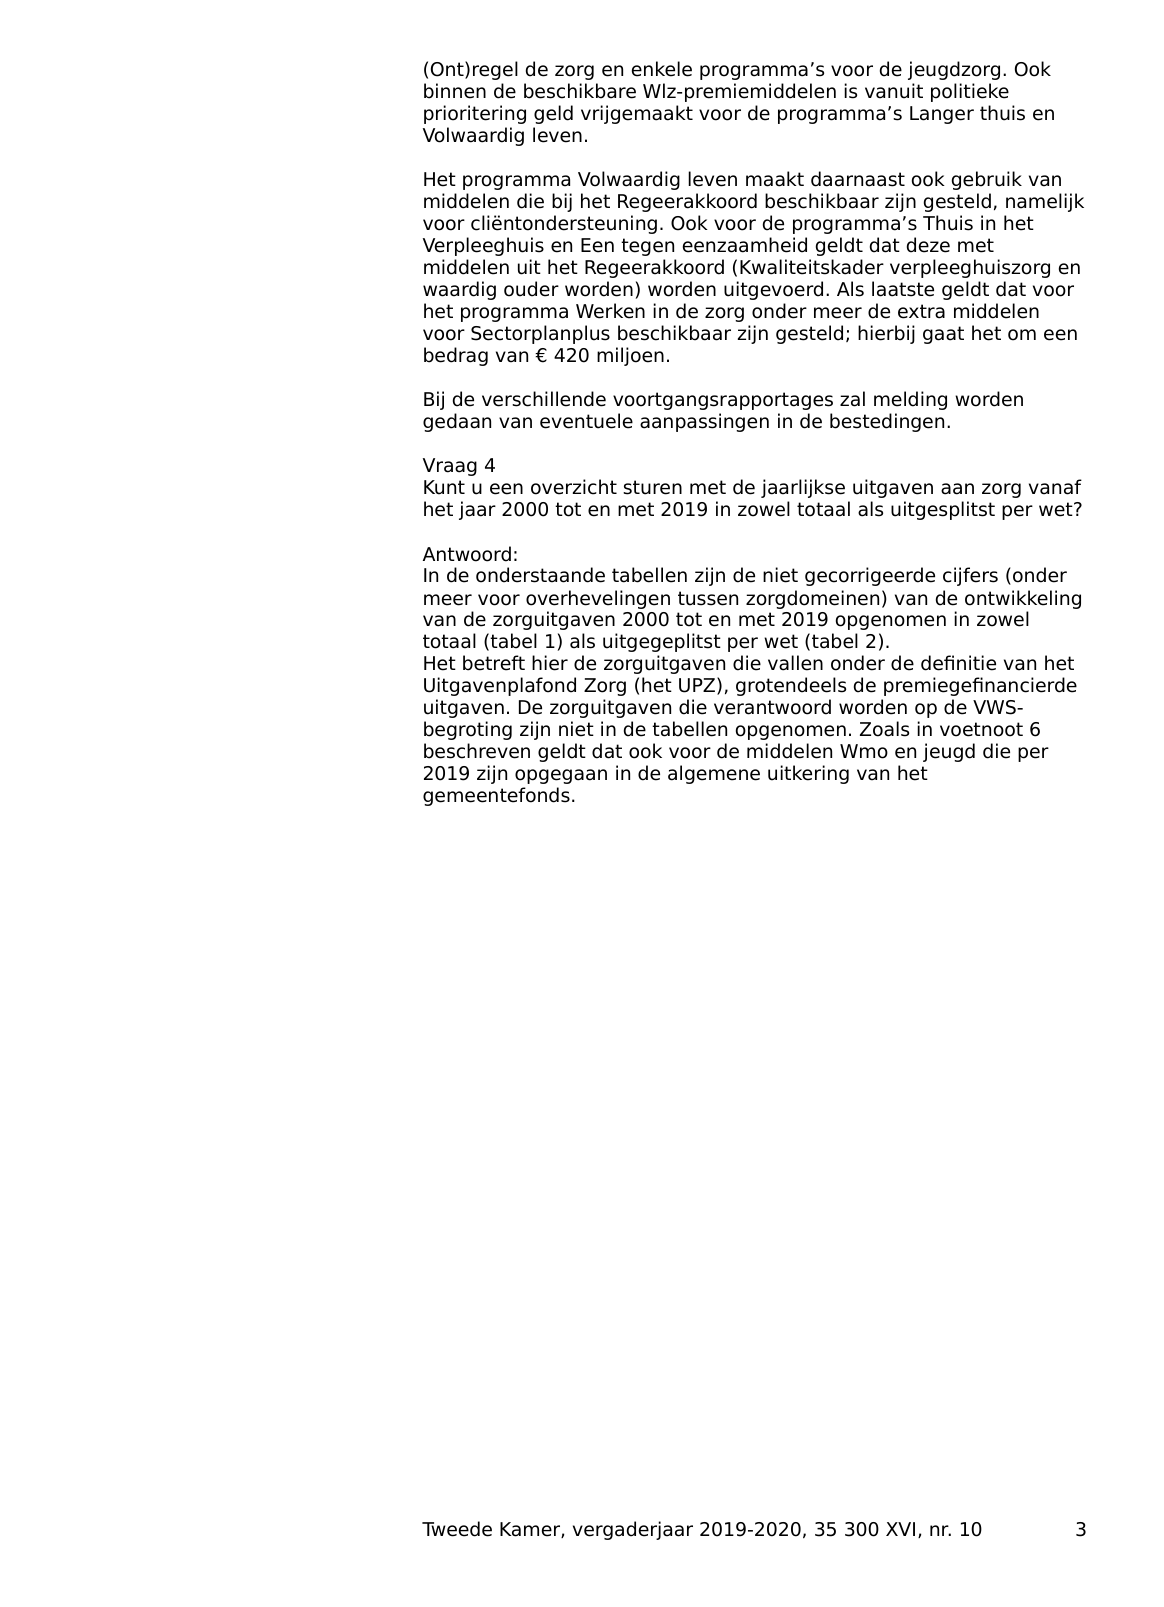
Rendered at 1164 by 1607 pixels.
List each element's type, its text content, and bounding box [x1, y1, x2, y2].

text Bij de verschillende voortgangsrapportages zal melding worden gedaan van eventuele aanpassingen in de bestedingen. [422, 389, 1087, 433]
text (Ont)regel de zorg en enkele programma’s voor de jeugdzorg. Ook binnen de beschikbare Wlz-premiemiddelen is vanuit politieke prioritering geld vrijgemaakt voor de programma’s Langer thuis en Volwaardig leven. [422, 59, 1087, 147]
text Het betreft hier de zorguitgaven die vallen onder de definitie van het Uitgavenplafond Zorg (het UPZ), grotendeels de premiegefinancierde uitgaven. De zorguitgaven die verantwoord worden op de VWS-begroting zijn niet in de tabellen opgenomen. Zoals in voetnoot 6 beschreven geldt dat ook voor de middelen Wmo en jeugd die per 2019 zijn opgegaan in de algemene uitkering van het gemeentefonds. [422, 653, 1087, 807]
text In de onderstaande tabellen zijn de niet gecorrigeerde cijfers (onder meer voor overhevelingen tussen zorgdomeinen) van de ontwikkeling van de zorguitgaven 2000 tot en met 2019 opgenomen in zowel totaal (tabel 1) als uitgegeplitst per wet (tabel 2). [422, 565, 1087, 653]
text Het programma Volwaardig leven maakt daarnaast ook gebruik van middelen die bij het Regeerakkoord beschikbaar zijn gesteld, namelijk voor cliëntondersteuning. Ook voor de programma’s Thuis in het Verpleeghuis en Een tegen eenzaamheid geldt dat deze met middelen uit het Regeerakkoord (Kwaliteitskader verpleeghuiszorg en waardig ouder worden) worden uitgevoerd. Als laatste geldt dat voor het programma Werken in de zorg onder meer de extra middelen voor Sectorplanplus beschikbaar zijn gesteld; hierbij gaat het om een bedrag van € 420 miljoen. [422, 169, 1087, 367]
text Antwoord: [422, 543, 1087, 565]
text Vraag 4 [422, 455, 1087, 477]
text Kunt u een overzicht sturen met de jaarlijkse uitgaven aan zorg vanaf het jaar 2000 tot en met 2019 in zowel totaal als uitgesplitst per wet? [422, 477, 1087, 521]
